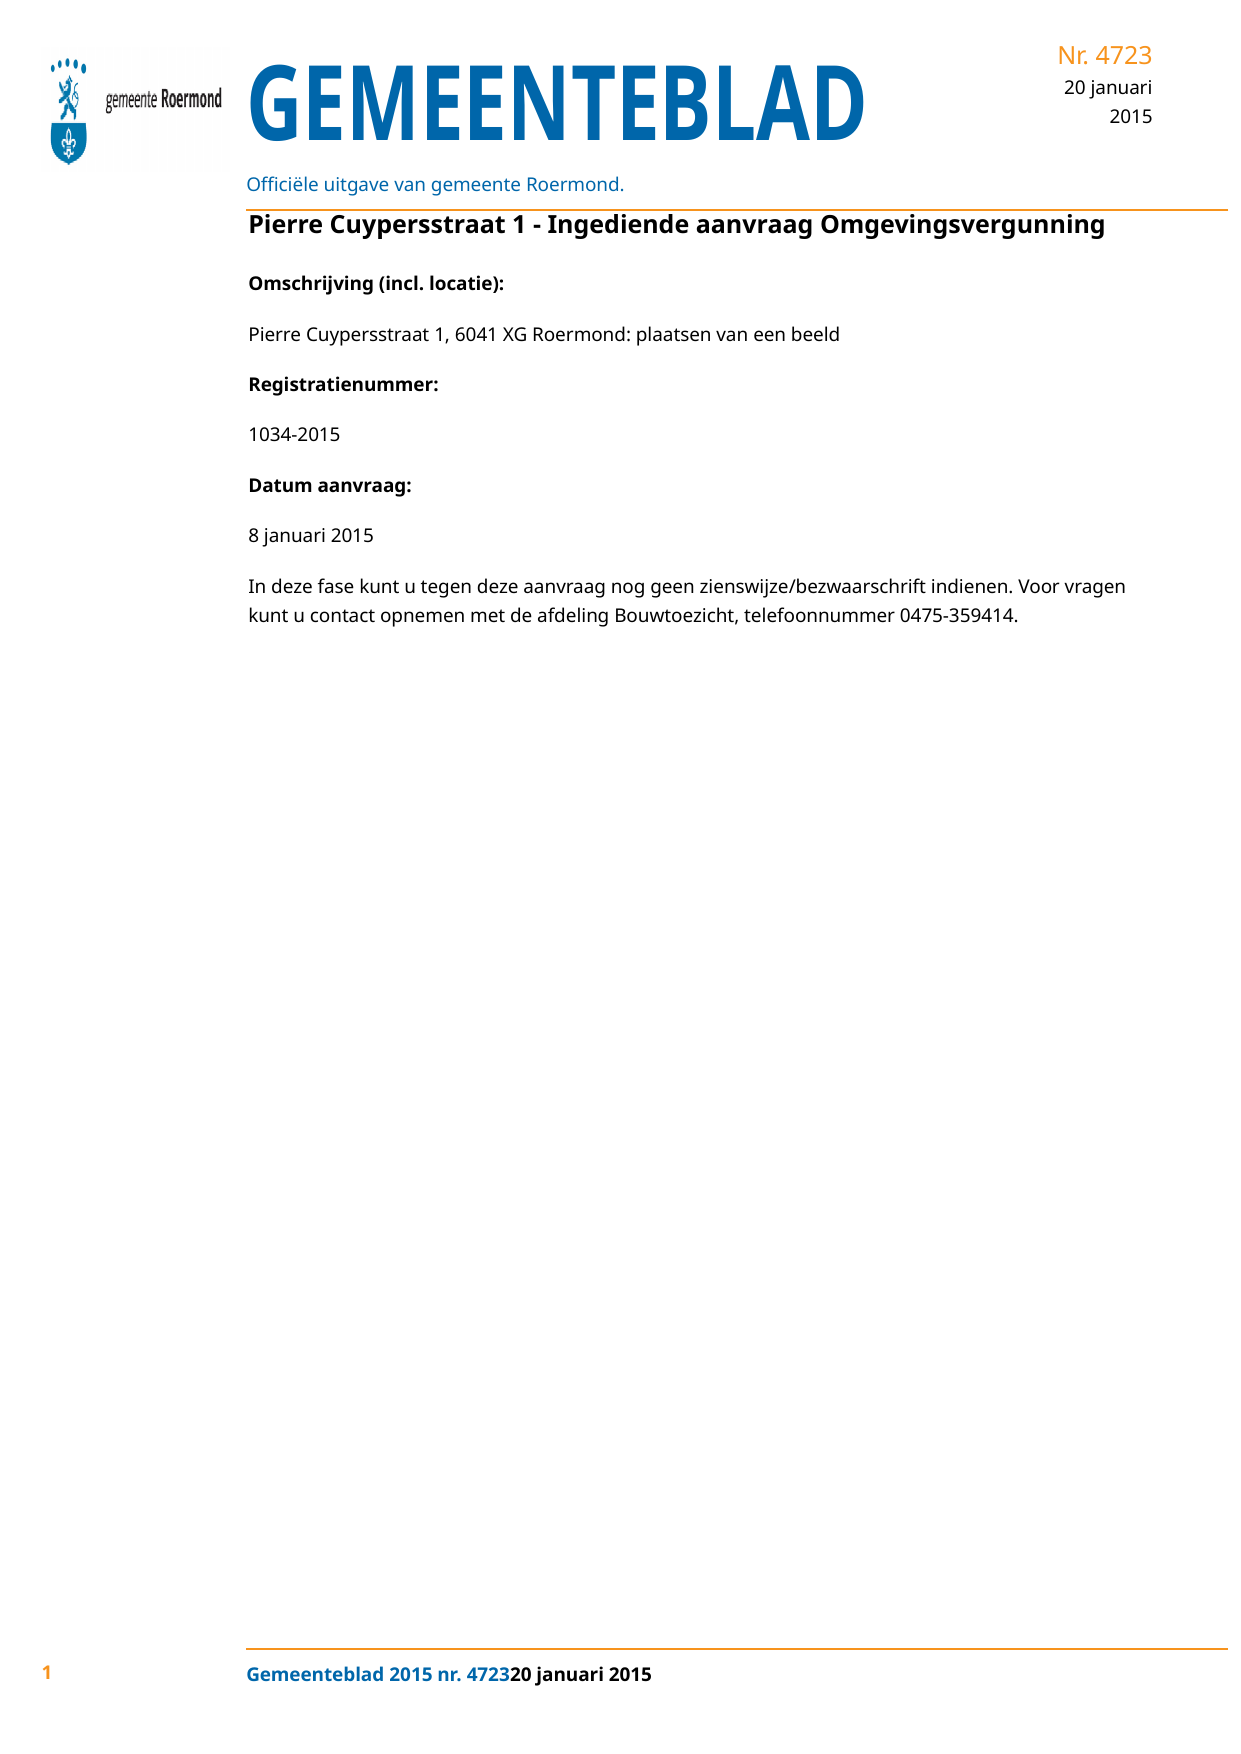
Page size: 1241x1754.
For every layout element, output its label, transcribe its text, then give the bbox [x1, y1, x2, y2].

text Datum aanvraag: [248, 472, 1152, 498]
text Pierre Cuypersstraat 1 - Ingediende aanvraag Omgevingsvergunning [248, 211, 1152, 241]
text Registratienummer: [248, 371, 1152, 397]
text 1034-2015 [248, 422, 1152, 447]
text Pierre Cuypersstraat 1, 6041 XG Roermond: plaatsen van een beeld [248, 321, 1152, 346]
text 8 januari 2015 [248, 522, 1152, 548]
text Omschrijving (incl. locatie): [248, 270, 1152, 296]
text In deze fase kunt u tegen deze aanvraag nog geen zienswijze/bezwaarschrift indienen. Voor vragen kunt u contact opnemen met de afdeling Bouwtoezicht, telefoonnummer 0475-359414. [248, 573, 1152, 628]
picture [41, 47, 231, 172]
